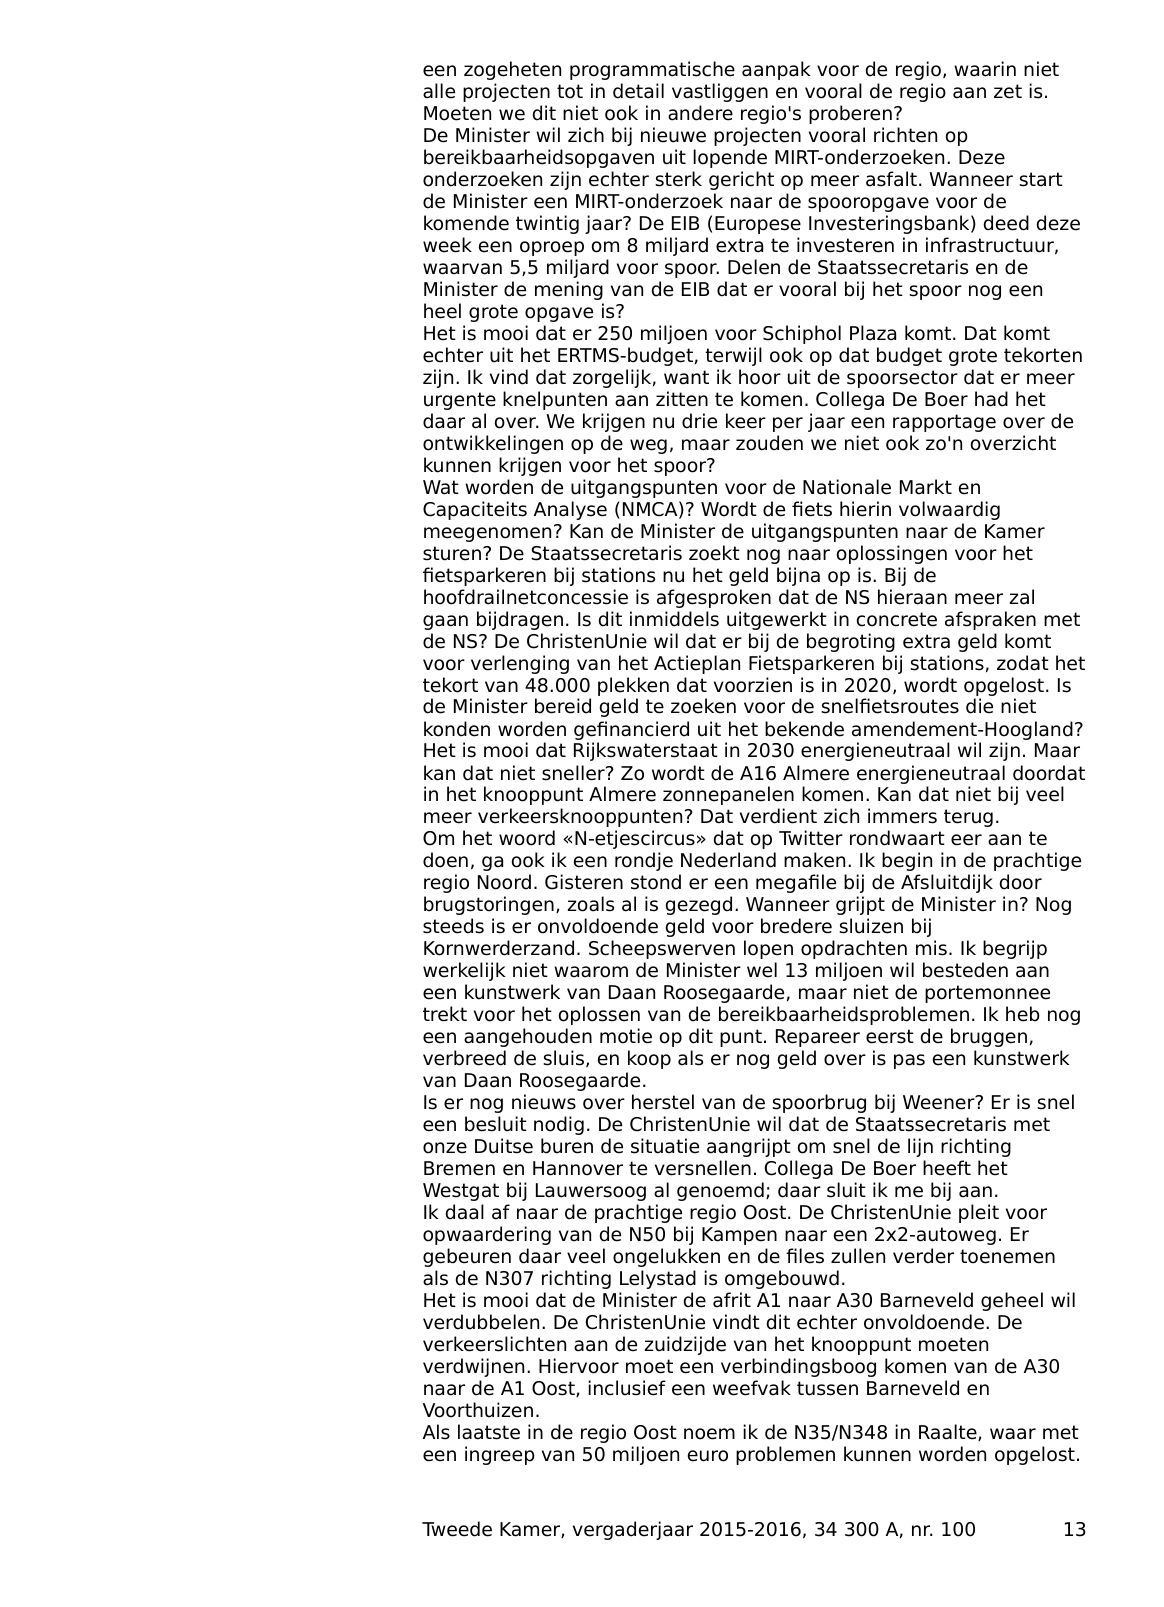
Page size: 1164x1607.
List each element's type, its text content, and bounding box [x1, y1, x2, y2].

text De Minister wil zich bij nieuwe projecten vooral richten op bereikbaarheidsopgaven uit lopende MIRT-onderzoeken. Deze onderzoeken zijn echter sterk gericht op meer asfalt. Wanneer start de Minister een MIRT-onderzoek naar de spooropgave voor de komende twintig jaar? De EIB (Europese Investeringsbank) deed deze week een oproep om 8 miljard extra te investeren in infrastructuur, waarvan 5,5 miljard voor spoor. Delen de Staatssecretaris en de Minister de mening van de EIB dat er vooral bij het spoor nog een heel grote opgave is? [422, 125, 1087, 323]
text Is er nog nieuws over herstel van de spoorbrug bij Weener? Er is snel een besluit nodig. De ChristenUnie wil dat de Staatssecretaris met onze Duitse buren de situatie aangrijpt om snel de lijn richting Bremen en Hannover te versnellen. Collega De Boer heeft het Westgat bij Lauwersoog al genoemd; daar sluit ik me bij aan. [422, 1092, 1087, 1202]
text Het is mooi dat Rijkswaterstaat in 2030 energieneutraal wil zijn. Maar kan dat niet sneller? Zo wordt de A16 Almere energieneutraal doordat in het knooppunt Almere zonnepanelen komen. Kan dat niet bij veel meer verkeersknooppunten? Dat verdient zich immers terug. [422, 740, 1087, 828]
text Wat worden de uitgangspunten voor de Nationale Markt en Capaciteits Analyse (NMCA)? Wordt de fiets hierin volwaardig meegenomen? Kan de Minister de uitgangspunten naar de Kamer sturen? De Staatssecretaris zoekt nog naar oplossingen voor het fietsparkeren bij stations nu het geld bijna op is. Bij de hoofdrailnetconcessie is afgesproken dat de NS hieraan meer zal gaan bijdragen. Is dit inmiddels uitgewerkt in concrete afspraken met de NS? De ChristenUnie wil dat er bij de begroting extra geld komt voor verlenging van het Actieplan Fietsparkeren bij stations, zodat het tekort van 48.000 plekken dat voorzien is in 2020, wordt opgelost. Is de Minister bereid geld te zoeken voor de snelfietsroutes die niet konden worden gefinancierd uit het bekende amendement-Hoogland? [422, 477, 1087, 740]
text Als laatste in de regio Oost noem ik de N35/N348 in Raalte, waar met een ingreep van 50 miljoen euro problemen kunnen worden opgelost. [422, 1422, 1087, 1466]
text Ik daal af naar de prachtige regio Oost. De ChristenUnie pleit voor opwaardering van de N50 bij Kampen naar een 2x2-autoweg. Er gebeuren daar veel ongelukken en de files zullen verder toenemen als de N307 richting Lelystad is omgebouwd. [422, 1202, 1087, 1290]
text Om het woord «N-etjescircus» dat op Twitter rondwaart eer aan te doen, ga ook ik een rondje Nederland maken. Ik begin in de prachtige regio Noord. Gisteren stond er een megafile bij de Afsluitdijk door brugstoringen, zoals al is gezegd. Wanneer grijpt de Minister in? Nog steeds is er onvoldoende geld voor bredere sluizen bij Kornwerderzand. Scheepswerven lopen opdrachten mis. Ik begrijp werkelijk niet waarom de Minister wel 13 miljoen wil besteden aan een kunstwerk van Daan Roosegaarde, maar niet de portemonnee trekt voor het oplossen van de bereikbaarheidsproblemen. Ik heb nog een aangehouden motie op dit punt. Repareer eerst de bruggen, verbreed de sluis, en koop als er nog geld over is pas een kunstwerk van Daan Roosegaarde. [422, 828, 1087, 1092]
text een zogeheten programmatische aanpak voor de regio, waarin niet alle projecten tot in detail vastliggen en vooral de regio aan zet is. Moeten we dit niet ook in andere regio's proberen? [422, 59, 1087, 125]
text Het is mooi dat de Minister de afrit A1 naar A30 Barneveld geheel wil verdubbelen. De ChristenUnie vindt dit echter onvoldoende. De verkeerslichten aan de zuidzijde van het knooppunt moeten verdwijnen. Hiervoor moet een verbindingsboog komen van de A30 naar de A1 Oost, inclusief een weefvak tussen Barneveld en Voorthuizen. [422, 1290, 1087, 1422]
text Het is mooi dat er 250 miljoen voor Schiphol Plaza komt. Dat komt echter uit het ERTMS-budget, terwijl ook op dat budget grote tekorten zijn. Ik vind dat zorgelijk, want ik hoor uit de spoorsector dat er meer urgente knelpunten aan zitten te komen. Collega De Boer had het daar al over. We krijgen nu drie keer per jaar een rapportage over de ontwikkelingen op de weg, maar zouden we niet ook zo'n overzicht kunnen krijgen voor het spoor? [422, 323, 1087, 477]
